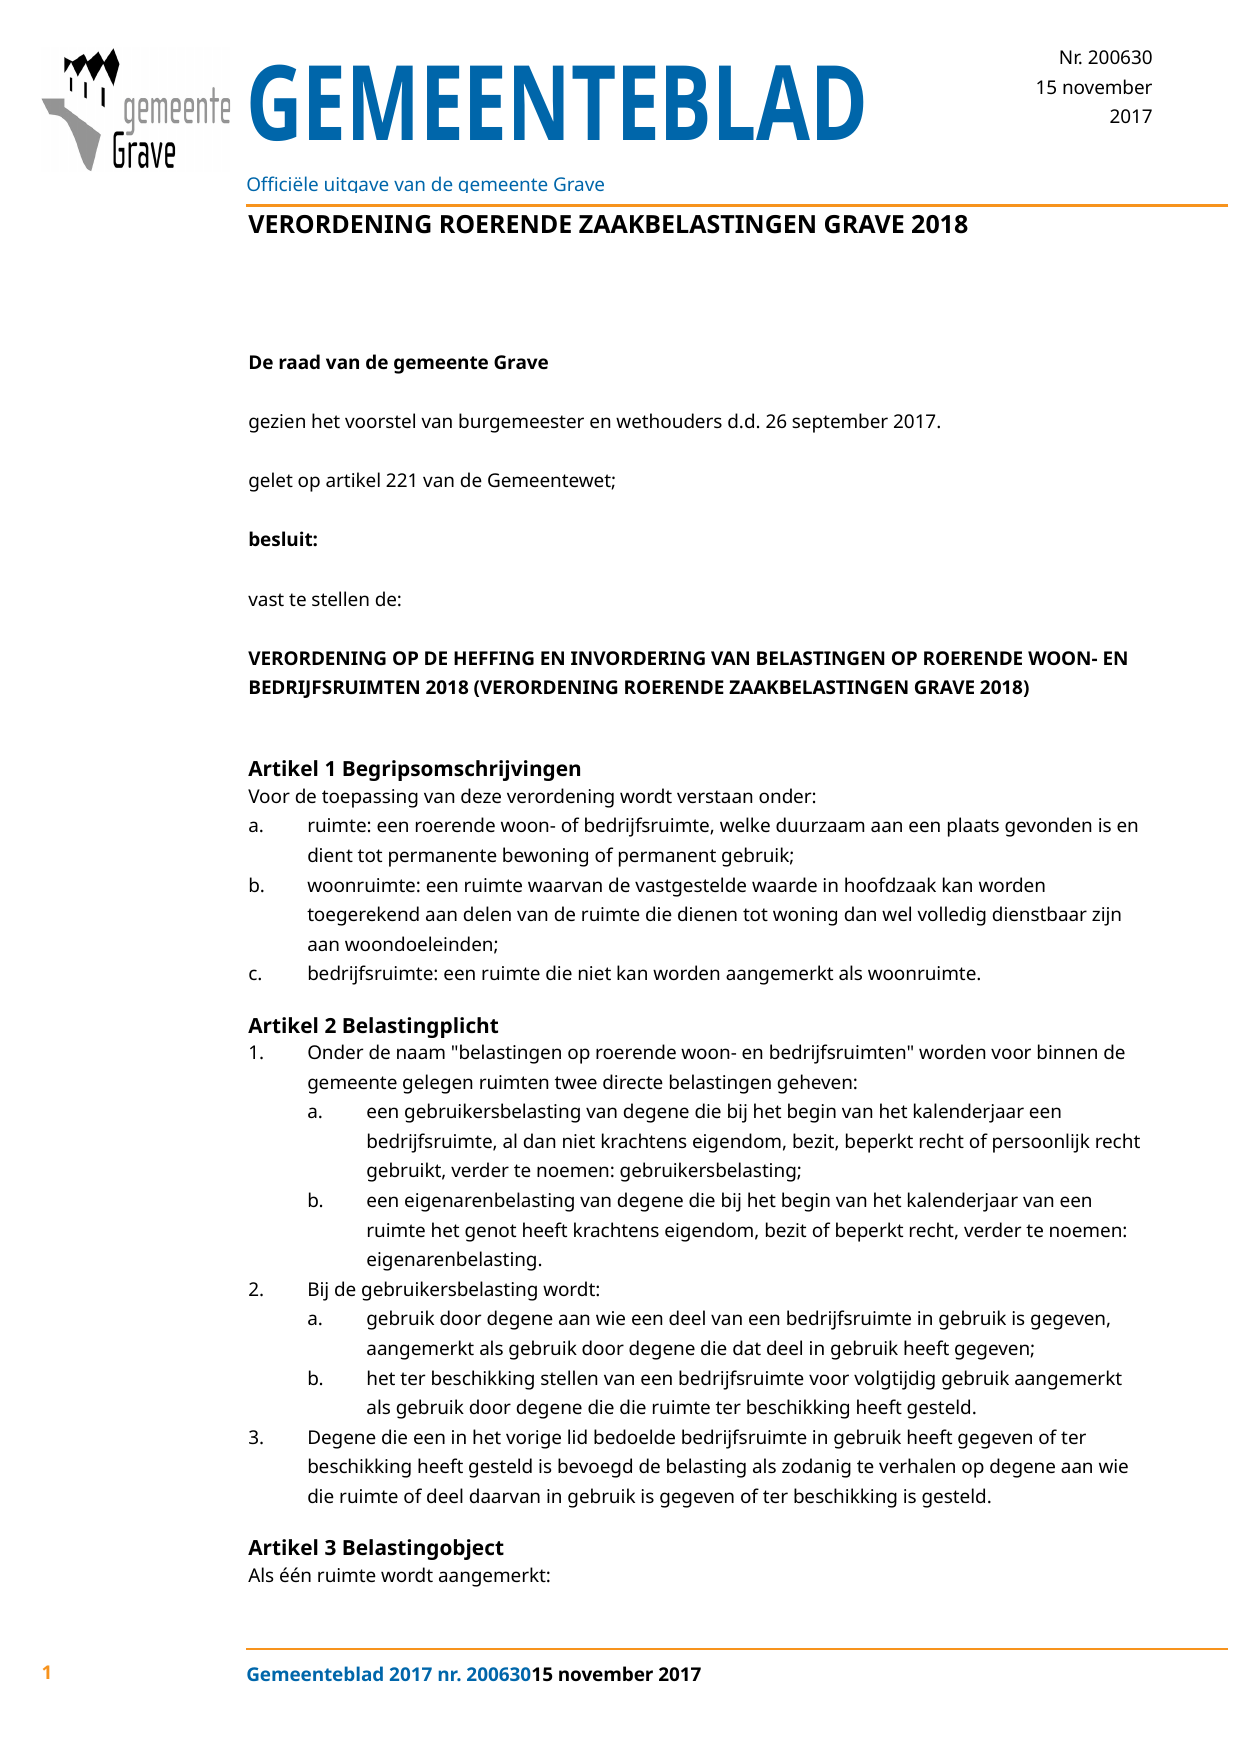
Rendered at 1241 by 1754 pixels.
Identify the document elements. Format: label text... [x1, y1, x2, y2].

list een gebruikersbelasting van degene die bij het begin van het kalenderjaar een bedrijfsruimte, al dan niet krachtens eigendom, bezit, beperkt recht of persoonlijk recht gebruikt, verder te noemen: gebruikersbelasting; [307, 1098, 1152, 1183]
text Artikel 3 Belastingobject [248, 1533, 1152, 1562]
text Als één ruimte wordt aangemerkt: [248, 1562, 1152, 1588]
list Bij de gebruikersbelasting wordt: [248, 1276, 1152, 1302]
list gebruik door degene aan wie een deel van een bedrijfsruimte in gebruik is gegeven, aangemerkt als gebruik door degene die dat deel in gebruik heeft gegeven; [307, 1306, 1152, 1361]
text Artikel 2 Belastingplicht [248, 1011, 1152, 1039]
text vast te stellen de: [248, 586, 1152, 612]
text De raad van de gemeente Grave [248, 349, 1152, 375]
list ruimte: een roerende woon- of bedrijfsruimte, welke duurzaam aan een plaats gevonden is en dient tot permanente bewoning of permanent gebruik; [248, 813, 1152, 868]
list Onder de naam "belastingen op roerende woon- en bedrijfsruimten" worden voor binnen de gemeente gelegen ruimten twee directe belastingen geheven: [248, 1039, 1152, 1095]
list woonruimte: een ruimte waarvan de vastgestelde waarde in hoofdzaak kan worden toegerekend aan delen van de ruimte die dienen tot woning dan wel volledig dienstbaar zijn aan woondoeleinden; [248, 872, 1152, 957]
text VERORDENING OP DE HEFFING EN INVORDERING VAN BELASTINGEN OP ROERENDE WOON- EN BEDRIJFSRUIMTEN 2018 (VERORDENING ROERENDE ZAAKBELASTINGEN GRAVE 2018) [248, 645, 1152, 700]
list bedrijfsruimte: een ruimte die niet kan worden aangemerkt als woonruimte. [248, 961, 1152, 986]
list Degene die een in het vorige lid bedoelde bedrijfsruimte in gebruik heeft gegeven of ter beschikking heeft gesteld is bevoegd de belasting als zodanig te verhalen op degene aan wie die ruimte of deel daarvan in gebruik is gegeven of ter beschikking is gesteld. [248, 1424, 1152, 1509]
text VERORDENING ROERENDE ZAAKBELASTINGEN GRAVE 2018 [248, 207, 1152, 241]
picture [41, 47, 231, 172]
text Artikel 1 Begripsomschrijvingen [248, 754, 1152, 783]
text gelet op artikel 221 van de Gemeentewet; [248, 467, 1152, 493]
text besluit: [248, 527, 1152, 552]
list een eigenarenbelasting van degene die bij het begin van het kalenderjaar van een ruimte het genot heeft krachtens eigendom, bezit of beperkt recht, verder te noemen: eigenarenbelasting. [307, 1187, 1152, 1272]
list het ter beschikking stellen van een bedrijfsruimte voor volgtijdig gebruik aangemerkt als gebruik door degene die die ruimte ter beschikking heeft gesteld. [307, 1365, 1152, 1420]
text Voor de toepassing van deze verordening wordt verstaan onder: [248, 783, 1152, 809]
text gezien het voorstel van burgemeester en wethouders d.d. 26 september 2017. [248, 408, 1152, 434]
